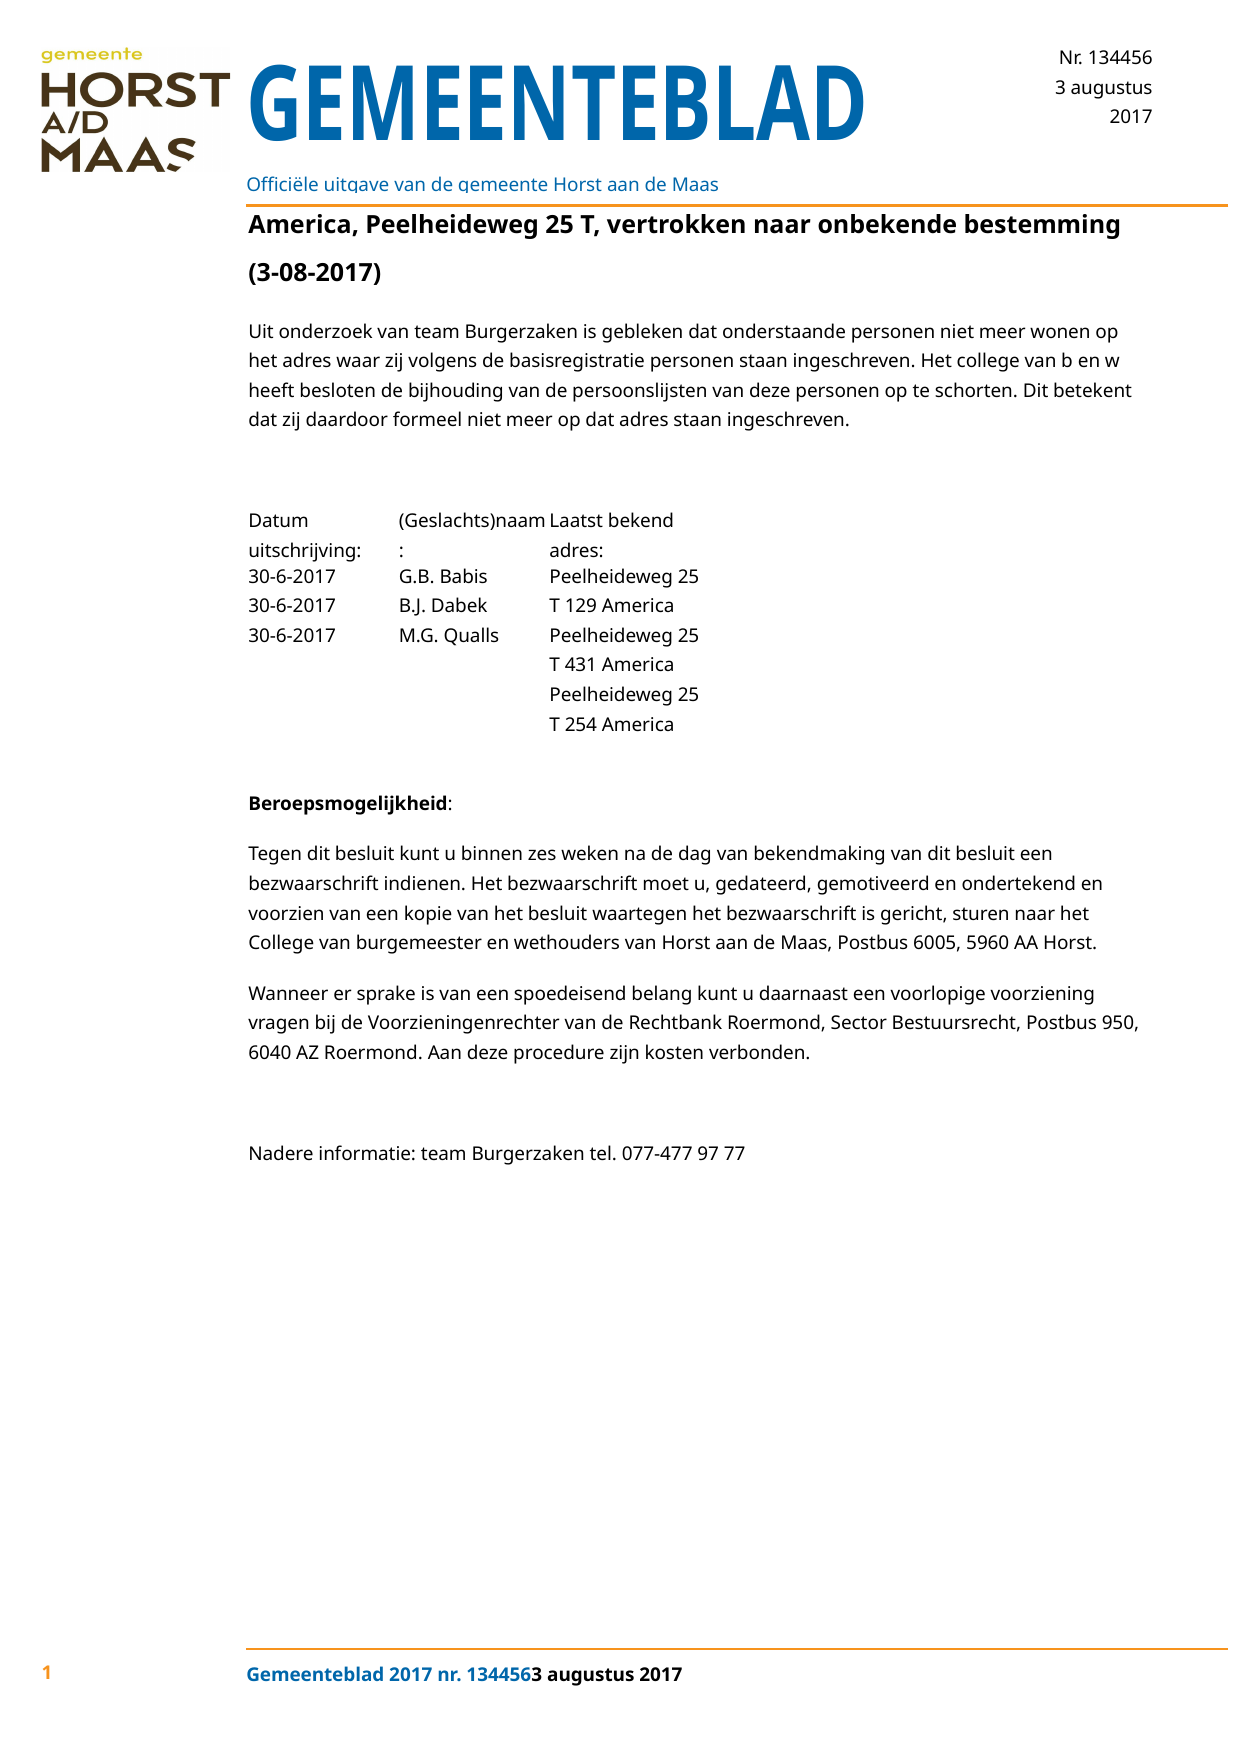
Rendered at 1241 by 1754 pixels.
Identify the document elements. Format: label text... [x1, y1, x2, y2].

picture [41, 47, 231, 172]
table_header Datum uitschrijving: [248, 508, 398, 563]
table_header Laatst bekend adres: [549, 508, 700, 563]
text Uit onderzoek van team Burgerzaken is gebleken dat onderstaande personen niet meer wonen op het adres waar zij volgens de basisregistratie personen staan ingeschreven. Het college van b en w heeft besloten de bijhouding van de persoonslijsten van deze personen op te schorten. Dit betekent dat zij daardoor formeel niet meer op dat adres staan ingeschreven. [248, 318, 1152, 432]
text America, Peelheideweg 25 T, vertrokken naar onbekende bestemming (3-08-2017) [248, 207, 1152, 288]
text Beroepsmogelijkheid: [248, 790, 1152, 816]
text Wanneer er sprake is van een spoedeisend belang kunt u daarnaast een voorlopige voorziening vragen bij de Voorzieningenrechter van de Rechtbank Roermond, Sector Bestuursrecht, Postbus 950, 6040 AZ Roermond. Aan deze procedure zijn kosten verbonden. [248, 980, 1152, 1065]
table_header (Geslachts)naam: [399, 508, 549, 563]
table_cell Peelheideweg 25 T 129 America Peelheideweg 25 T 431 America Peelheideweg 25 T 254 America [549, 563, 700, 737]
table_cell 30-6-2017 30-6-2017 30-6-2017 [248, 563, 398, 737]
text Tegen dit besluit kunt u binnen zes weken na de dag van bekendmaking van dit besluit een bezwaarschrift indienen. Het bezwaarschrift moet u, gedateerd, gemotiveerd en ondertekend en voorzien van een kopie van het besluit waartegen het bezwaarschrift is gericht, sturen naar het College van burgemeester en wethouders van Horst aan de Maas, Postbus 6005, 5960 AA Horst. [248, 841, 1152, 955]
table_cell G.B. Babis B.J. Dabek M.G. Qualls [399, 563, 549, 737]
text Nadere informatie: team Burgerzaken tel. 077-477 97 77 [248, 1140, 1152, 1166]
